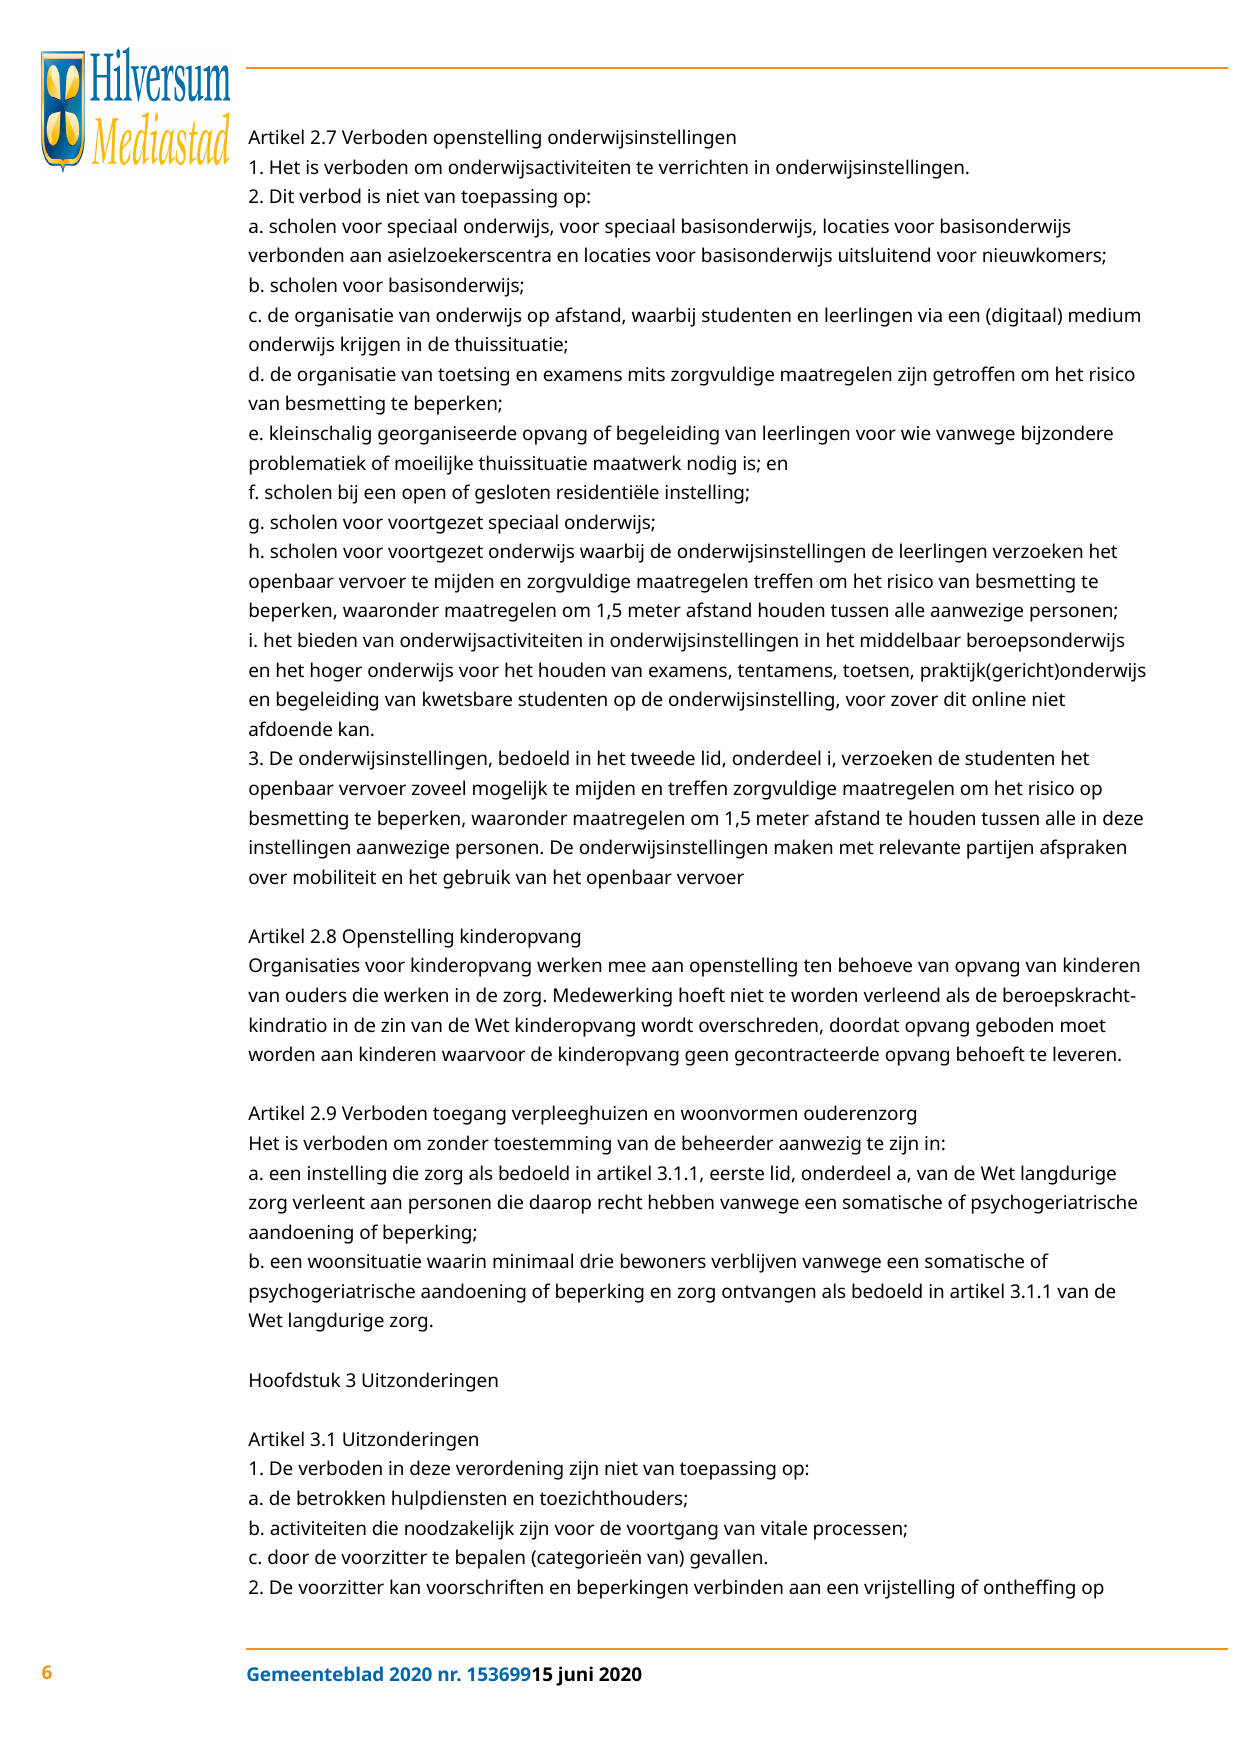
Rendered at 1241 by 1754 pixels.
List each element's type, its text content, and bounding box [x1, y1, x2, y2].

text a. de betrokken hulpdiensten en toezichthouders; [248, 1485, 1152, 1511]
text a. een instelling die zorg als bedoeld in artikel 3.1.1, eerste lid, onderdeel a, van de Wet langdurige zorg verleent aan personen die daarop recht hebben vanwege een somatische of psychogeriatrische aandoening of beperking; [248, 1160, 1152, 1245]
text i. het bieden van onderwijsactiviteiten in onderwijsinstellingen in het middelbaar beroepsonderwijs en het hoger onderwijs voor het houden van examens, tentamens, toetsen, praktijk(gericht)onderwijs en begeleiding van kwetsbare studenten op de onderwijsinstelling, voor zover dit online niet afdoende kan. [248, 627, 1152, 742]
text 2. De voorzitter kan voorschriften en beperkingen verbinden aan een vrijstelling of ontheffing op [248, 1574, 1152, 1600]
text b. activiteiten die noodzakelijk zijn voor de voortgang van vitale processen; [248, 1515, 1152, 1541]
text h. scholen voor voortgezet onderwijs waarbij de onderwijsinstellingen de leerlingen verzoeken het openbaar vervoer te mijden en zorgvuldige maatregelen treffen om het risico van besmetting te beperken, waaronder maatregelen om 1,5 meter afstand houden tussen alle aanwezige personen; [248, 538, 1152, 623]
text Artikel 2.8 Openstelling kinderopvang [248, 923, 1152, 949]
text Hoofdstuk 3 Uitzonderingen [248, 1367, 1152, 1393]
text 2. Dit verbod is niet van toepassing op: [248, 183, 1152, 209]
text a. scholen voor speciaal onderwijs, voor speciaal basisonderwijs, locaties voor basisonderwijs verbonden aan asielzoekerscentra en locaties voor basisonderwijs uitsluitend voor nieuwkomers; [248, 213, 1152, 268]
text f. scholen bij een open of gesloten residentiële instelling; [248, 479, 1152, 505]
text d. de organisatie van toetsing en examens mits zorgvuldige maatregelen zijn getroffen om het risico van besmetting te beperken; [248, 361, 1152, 416]
text Het is verboden om zonder toestemming van de beheerder aanwezig te zijn in: [248, 1130, 1152, 1156]
text 1. De verboden in deze verordening zijn niet van toepassing op: [248, 1456, 1152, 1481]
text Artikel 2.7 Verboden openstelling onderwijsinstellingen [248, 124, 1152, 150]
picture [41, 47, 231, 172]
text b. een woonsituatie waarin minimaal drie bewoners verblijven vanwege een somatische of psychogeriatrische aandoening of beperking en zorg ontvangen als bedoeld in artikel 3.1.1 van de Wet langdurige zorg. [248, 1248, 1152, 1333]
text Organisaties voor kinderopvang werken mee aan openstelling ten behoeve van opvang van kinderen van ouders die werken in de zorg. Medewerking hoeft niet te worden verleend als de beroepskracht-kindratio in de zin van de Wet kinderopvang wordt overschreden, doordat opvang geboden moet worden aan kinderen waarvoor de kinderopvang geen gecontracteerde opvang behoeft te leveren. [248, 953, 1152, 1067]
text b. scholen voor basisonderwijs; [248, 272, 1152, 298]
text g. scholen voor voortgezet speciaal onderwijs; [248, 509, 1152, 535]
text Artikel 2.9 Verboden toegang verpleeghuizen en woonvormen ouderenzorg [248, 1101, 1152, 1126]
text c. de organisatie van onderwijs op afstand, waarbij studenten en leerlingen via een (digitaal) medium onderwijs krijgen in de thuissituatie; [248, 302, 1152, 357]
text 1. Het is verboden om onderwijsactiviteiten te verrichten in onderwijsinstellingen. [248, 154, 1152, 180]
text Artikel 3.1 Uitzonderingen [248, 1426, 1152, 1452]
text e. kleinschalig georganiseerde opvang of begeleiding van leerlingen voor wie vanwege bijzondere problematiek of moeilijke thuissituatie maatwerk nodig is; en [248, 420, 1152, 476]
text 3. De onderwijsinstellingen, bedoeld in het tweede lid, onderdeel i, verzoeken de studenten het openbaar vervoer zoveel mogelijk te mijden en treffen zorgvuldige maatregelen om het risico op besmetting te beperken, waaronder maatregelen om 1,5 meter afstand te houden tussen alle in deze instellingen aanwezige personen. De onderwijsinstellingen maken met relevante partijen afspraken over mobiliteit en het gebruik van het openbaar vervoer [248, 746, 1152, 890]
text c. door de voorzitter te bepalen (categorieën van) gevallen. [248, 1544, 1152, 1570]
